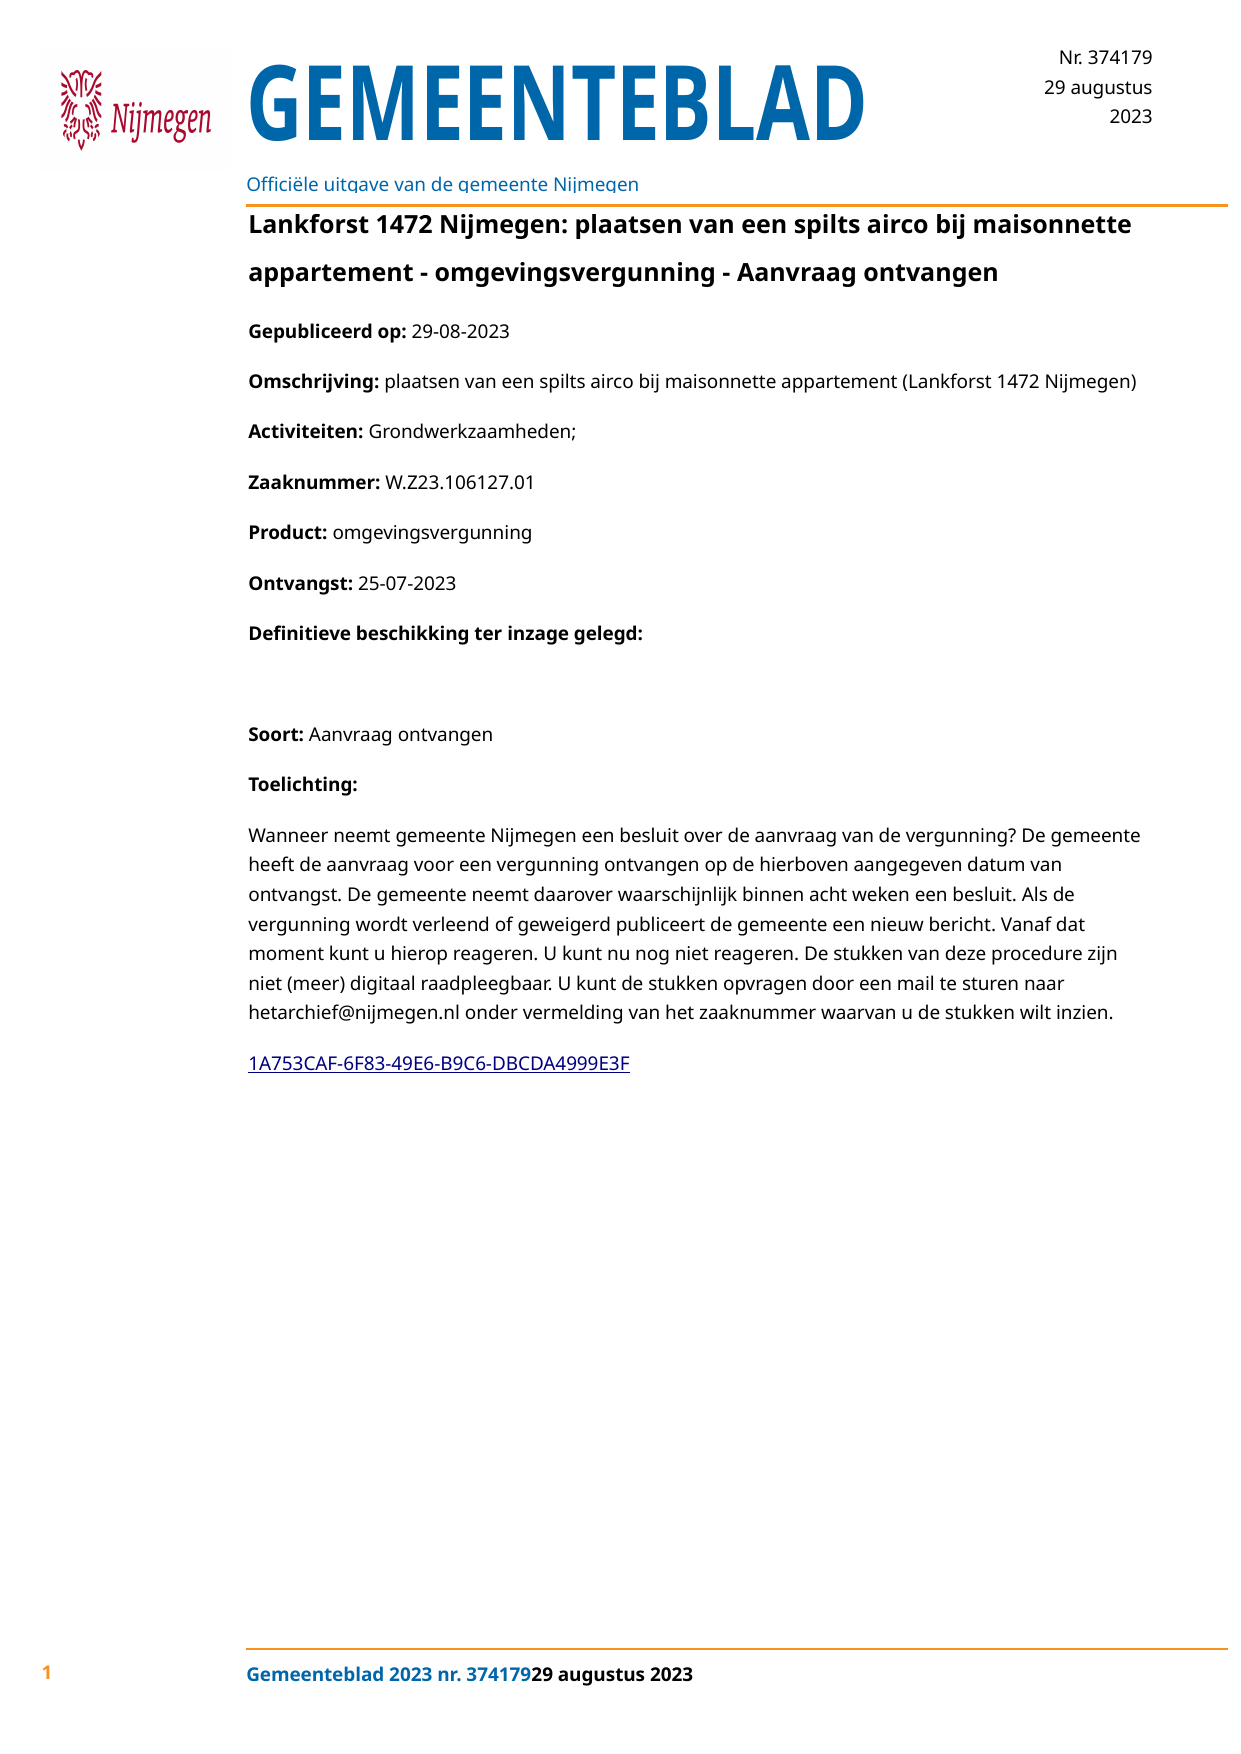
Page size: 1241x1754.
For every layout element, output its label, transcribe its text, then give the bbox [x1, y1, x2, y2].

text Activiteiten: Grondwerkzaamheden; [248, 419, 1152, 444]
text Definitieve beschikking ter inzage gelegd: [248, 620, 1152, 646]
text Lankforst 1472 Nijmegen: plaatsen van een spilts airco bij maisonnette appartement - omgevingsvergunning - Aanvraag ontvangen [248, 207, 1152, 288]
text Omschrijving: plaatsen van een spilts airco bij maisonnette appartement (Lankforst 1472 Nijmegen) [248, 368, 1152, 394]
text Product: omgevingsvergunning [248, 519, 1152, 545]
text Zaaknummer: W.Z23.106127.01 [248, 469, 1152, 495]
text Toelichting: [248, 772, 1152, 797]
text Ontvangst: 25-07-2023 [248, 570, 1152, 596]
text Gepubliceerd op: 29-08-2023 [248, 318, 1152, 344]
text 1A753CAF-6F83-49E6-B9C6-DBCDA4999E3F [248, 1050, 1152, 1076]
picture [41, 47, 231, 172]
text Soort: Aanvraag ontvangen [248, 721, 1152, 747]
text Wanneer neemt gemeente Nijmegen een besluit over de aanvraag van de vergunning? De gemeente heeft de aanvraag voor een vergunning ontvangen op de hierboven aangegeven datum van ontvangst. De gemeente neemt daarover waarschijnlijk binnen acht weken een besluit. Als de vergunning wordt verleend of geweigerd publiceert de gemeente een nieuw bericht. Vanaf dat moment kunt u hierop reageren. U kunt nu nog niet reageren. De stukken van deze procedure zijn niet (meer) digitaal raadpleegbaar. U kunt de stukken opvragen door een mail te sturen naar hetarchief@nijmegen.nl onder vermelding van het zaaknummer waarvan u de stukken wilt inzien. [248, 822, 1152, 1025]
